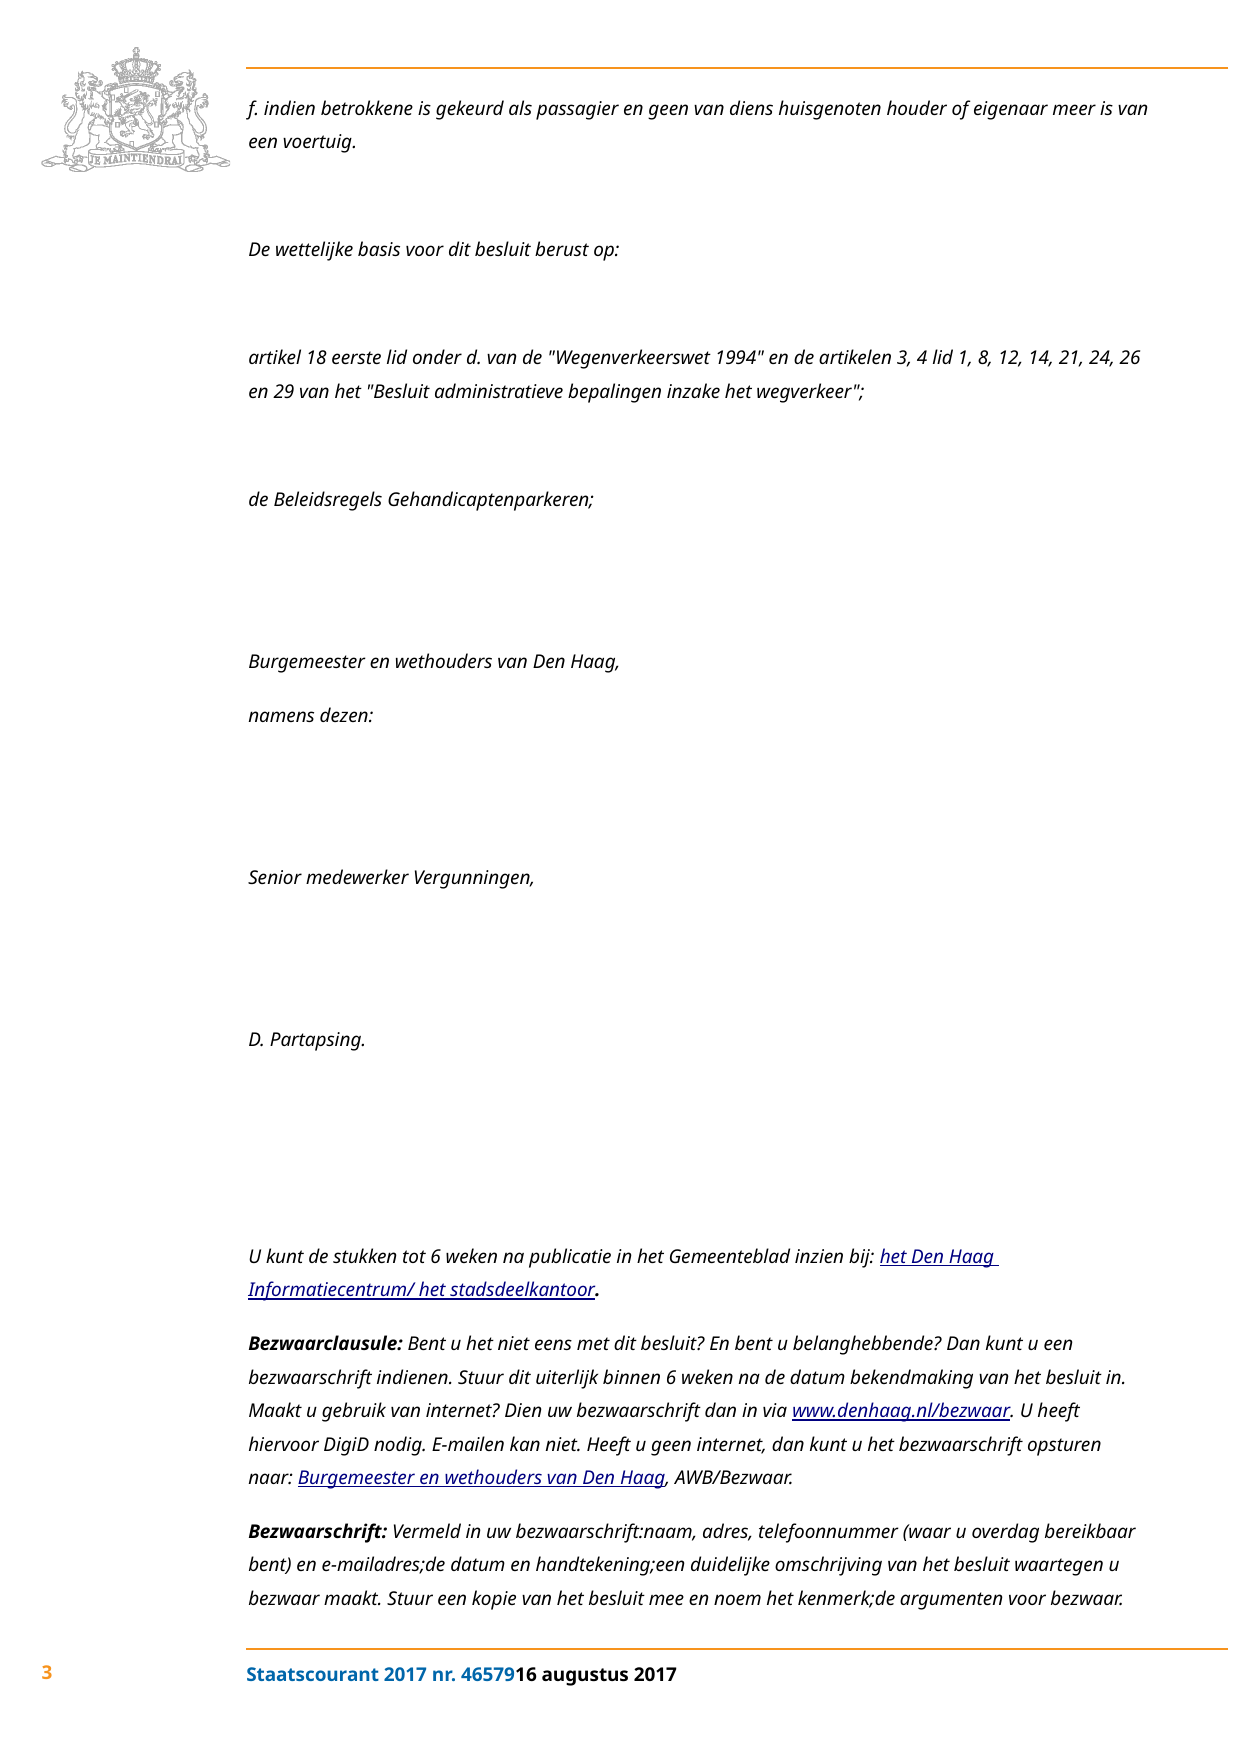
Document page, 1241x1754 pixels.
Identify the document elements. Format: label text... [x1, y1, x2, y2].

text Bezwaarschrift: Vermeld in uw bezwaarschrift:naam, adres, telefoonnummer (waar u overdag bereikbaar bent) en e-mailadres;de datum en handtekening;een duidelijke omschrijving van het besluit waartegen u bezwaar maakt. Stuur een kopie van het besluit mee en noem het kenmerk;de argumenten voor bezwaar. [248, 1518, 1152, 1611]
text Senior medewerker Vergunningen, [248, 864, 1152, 890]
text artikel 18 eerste lid onder d. van de "Wegenverkeerswet 1994" en de artikelen 3, 4 lid 1, 8, 12, 14, 21, 24, 26 en 29 van het "Besluit administratieve bepalingen inzake het wegverkeer"; [248, 344, 1152, 404]
text de Beleidsregels Gehandicaptenparkeren; [248, 486, 1152, 512]
text Burgemeester en wethouders van Den Haag, [248, 648, 1152, 674]
picture [41, 47, 231, 172]
text namens dezen: [248, 702, 1152, 728]
text De wettelijke basis voor dit besluit berust op: [248, 236, 1152, 262]
text f. indien betrokkene is gekeurd als passagier en geen van diens huisgenoten houder of eigenaar meer is van een voertuig. [248, 95, 1152, 154]
text D. Partapsing. [248, 1027, 1152, 1052]
text U kunt de stukken tot 6 weken na publicatie in het Gemeenteblad inzien bij: het Den Haag Informatiecentrum/ het stadsdeelkantoor. [248, 1243, 1152, 1302]
text Bezwaarclausule: Bent u het niet eens met dit besluit? En bent u belanghebbende? Dan kunt u een bezwaarschrift indienen. Stuur dit uiterlijk binnen 6 weken na de datum bekendmaking van het besluit in. Maakt u gebruik van internet? Dien uw bezwaarschrift dan in via www.denhaag.nl/bezwaar. U heeft hiervoor DigiD nodig. E-mailen kan niet. Heeft u geen internet, dan kunt u het bezwaarschrift opsturen naar: Burgemeester en wethouders van Den Haag, AWB/Bezwaar. [248, 1330, 1152, 1490]
